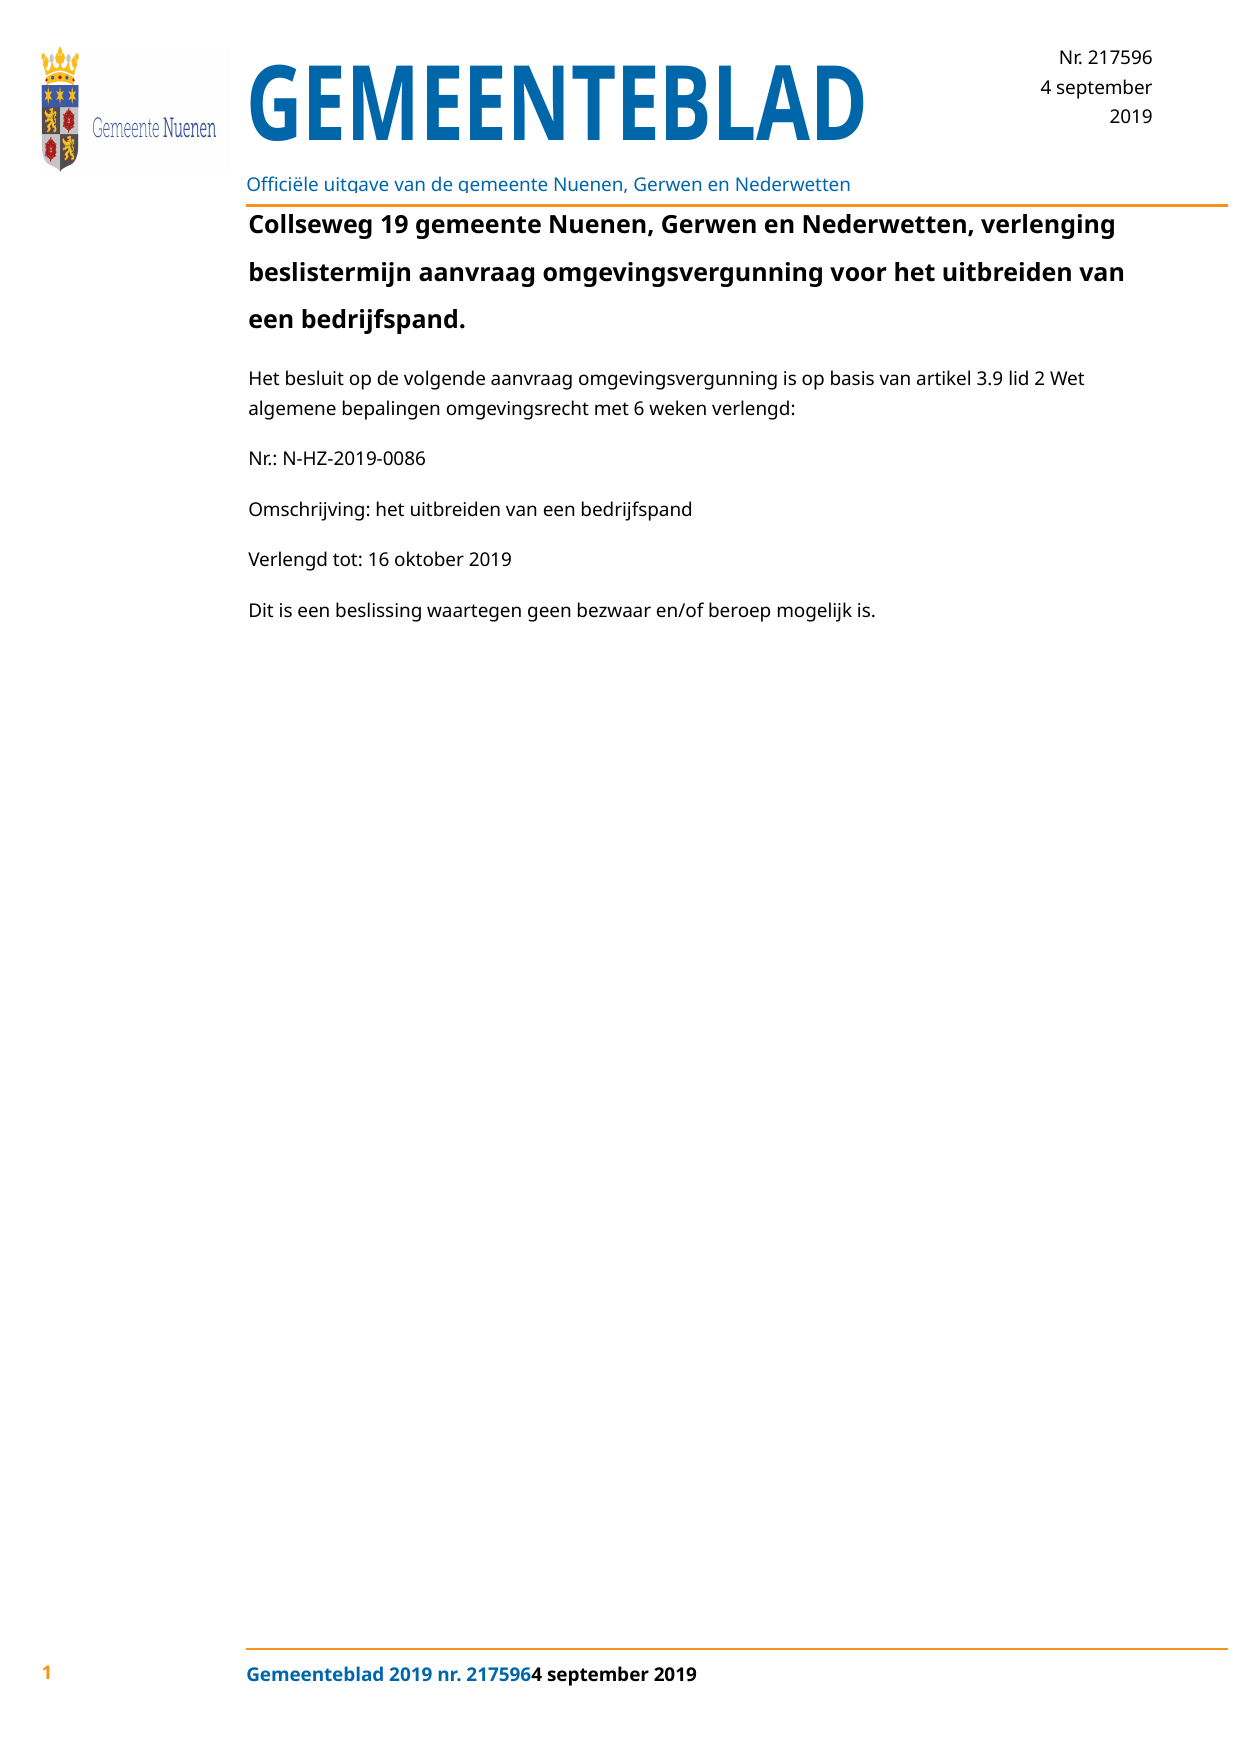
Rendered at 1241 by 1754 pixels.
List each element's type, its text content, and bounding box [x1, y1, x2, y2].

text Het besluit op de volgende aanvraag omgevingsvergunning is op basis van artikel 3.9 lid 2 Wet algemene bepalingen omgevingsrecht met 6 weken verlengd: [248, 366, 1152, 421]
text Verlengd tot: 16 oktober 2019 [248, 546, 1152, 572]
text Omschrijving: het uitbreiden van een bedrijfspand [248, 496, 1152, 522]
text Dit is een beslissing waartegen geen bezwaar en/of beroep mogelijk is. [248, 597, 1152, 622]
text Nr.: N-HZ-2019-0086 [248, 446, 1152, 471]
picture [41, 47, 231, 172]
text Collseweg 19 gemeente Nuenen, Gerwen en Nederwetten, verlenging beslistermijn aanvraag omgevingsvergunning voor het uitbreiden van een bedrijfspand. [248, 207, 1152, 336]
